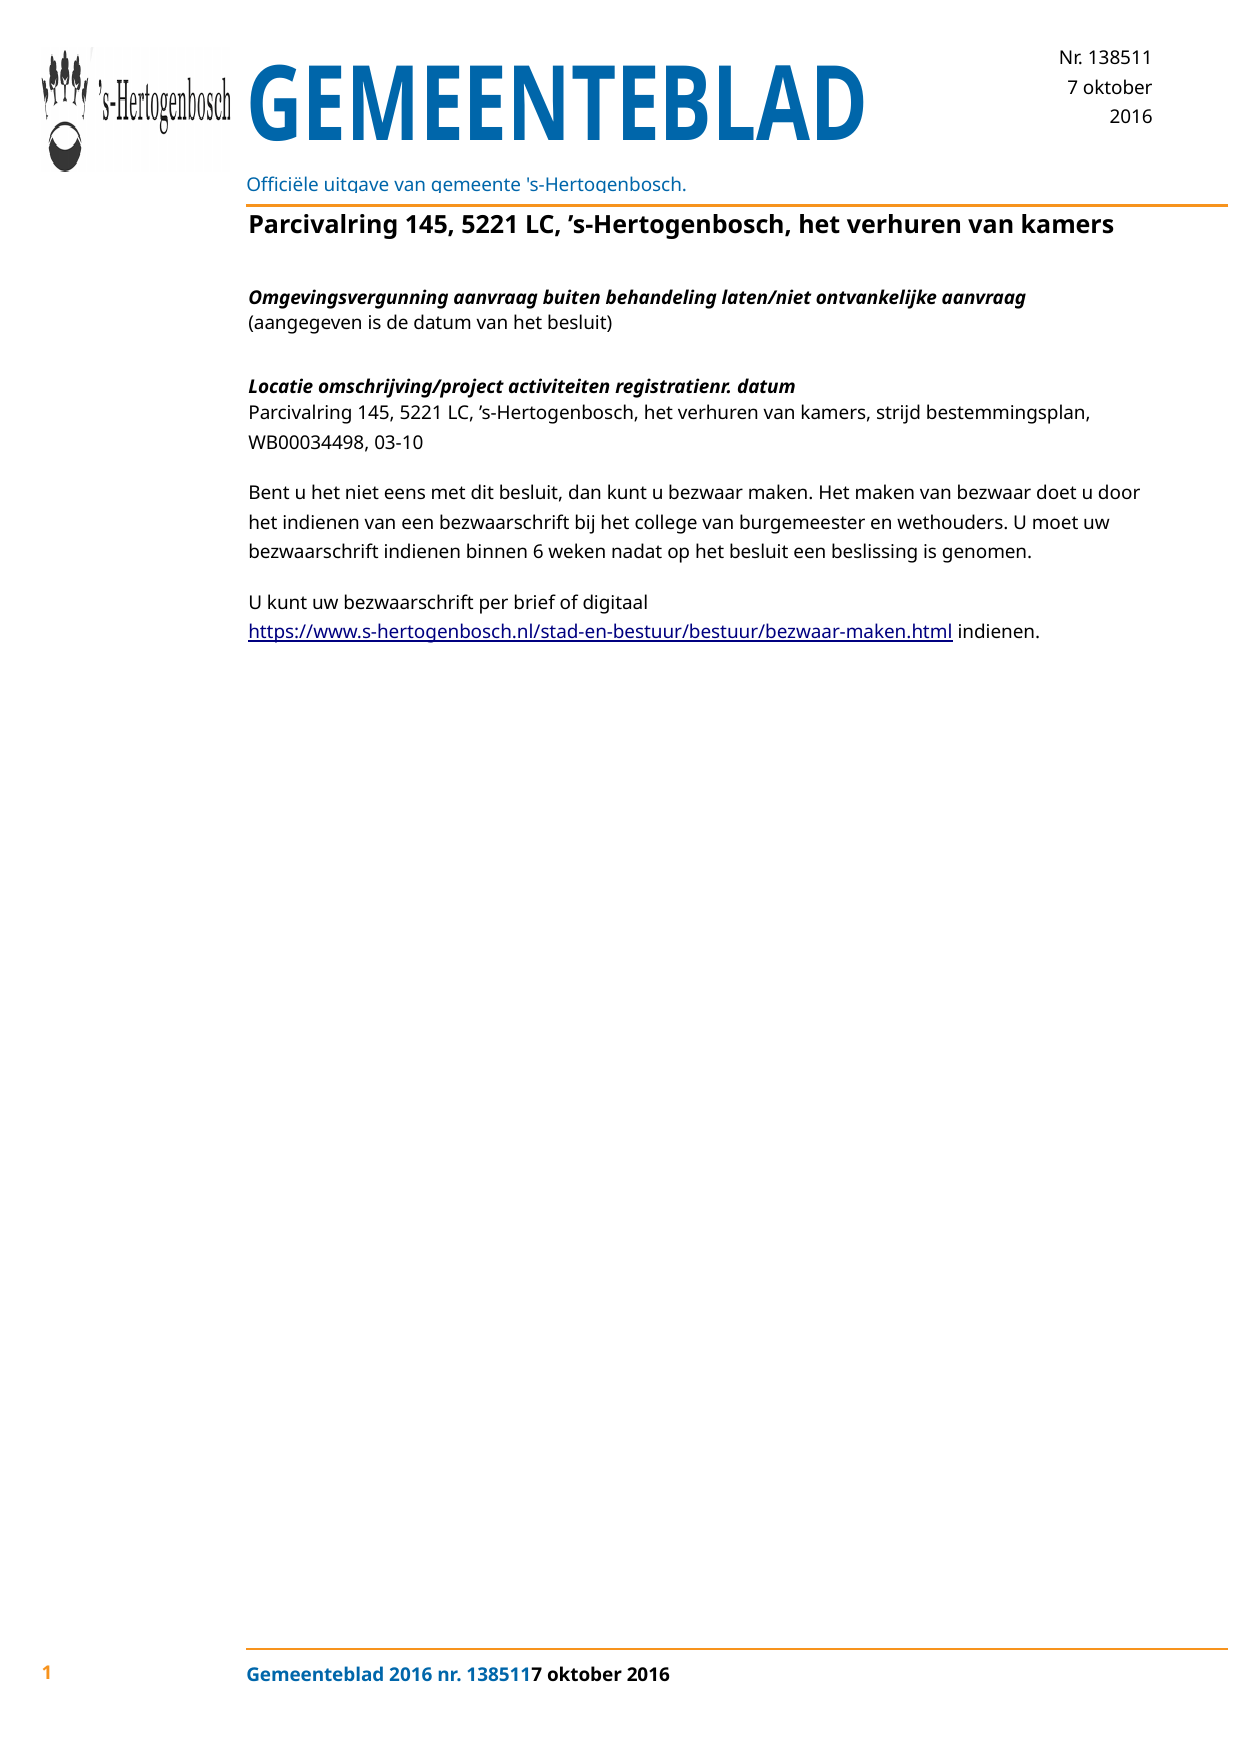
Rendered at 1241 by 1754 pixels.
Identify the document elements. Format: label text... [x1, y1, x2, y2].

text Parcivalring 145, 5221 LC, ’s-Hertogenbosch, het verhuren van kamers, strijd bestemmingsplan, WB00034498, 03-10 [248, 399, 1152, 454]
text U kunt uw bezwaarschrift per brief of digitaal https://www.s-hertogenbosch.nl/stad-en-bestuur/bestuur/bezwaar-maken.html indienen. [248, 589, 1152, 644]
text Parcivalring 145, 5221 LC, ’s-Hertogenbosch, het verhuren van kamers [248, 207, 1152, 241]
picture [41, 47, 231, 172]
text Locatie omschrijving/project activiteiten registratienr. datum [248, 373, 1152, 399]
text Bent u het niet eens met dit besluit, dan kunt u bezwaar maken. Het maken van bezwaar doet u door het indienen van een bezwaarschrift bij het college van burgemeester en wethouders. U moet uw bezwaarschrift indienen binnen 6 weken nadat op het besluit een beslissing is genomen. [248, 479, 1152, 564]
text (aangegeven is de datum van het besluit) [248, 309, 1152, 335]
text Omgevingsvergunning aanvraag buiten behandeling laten/niet ontvankelijke aanvraag [248, 284, 1152, 309]
